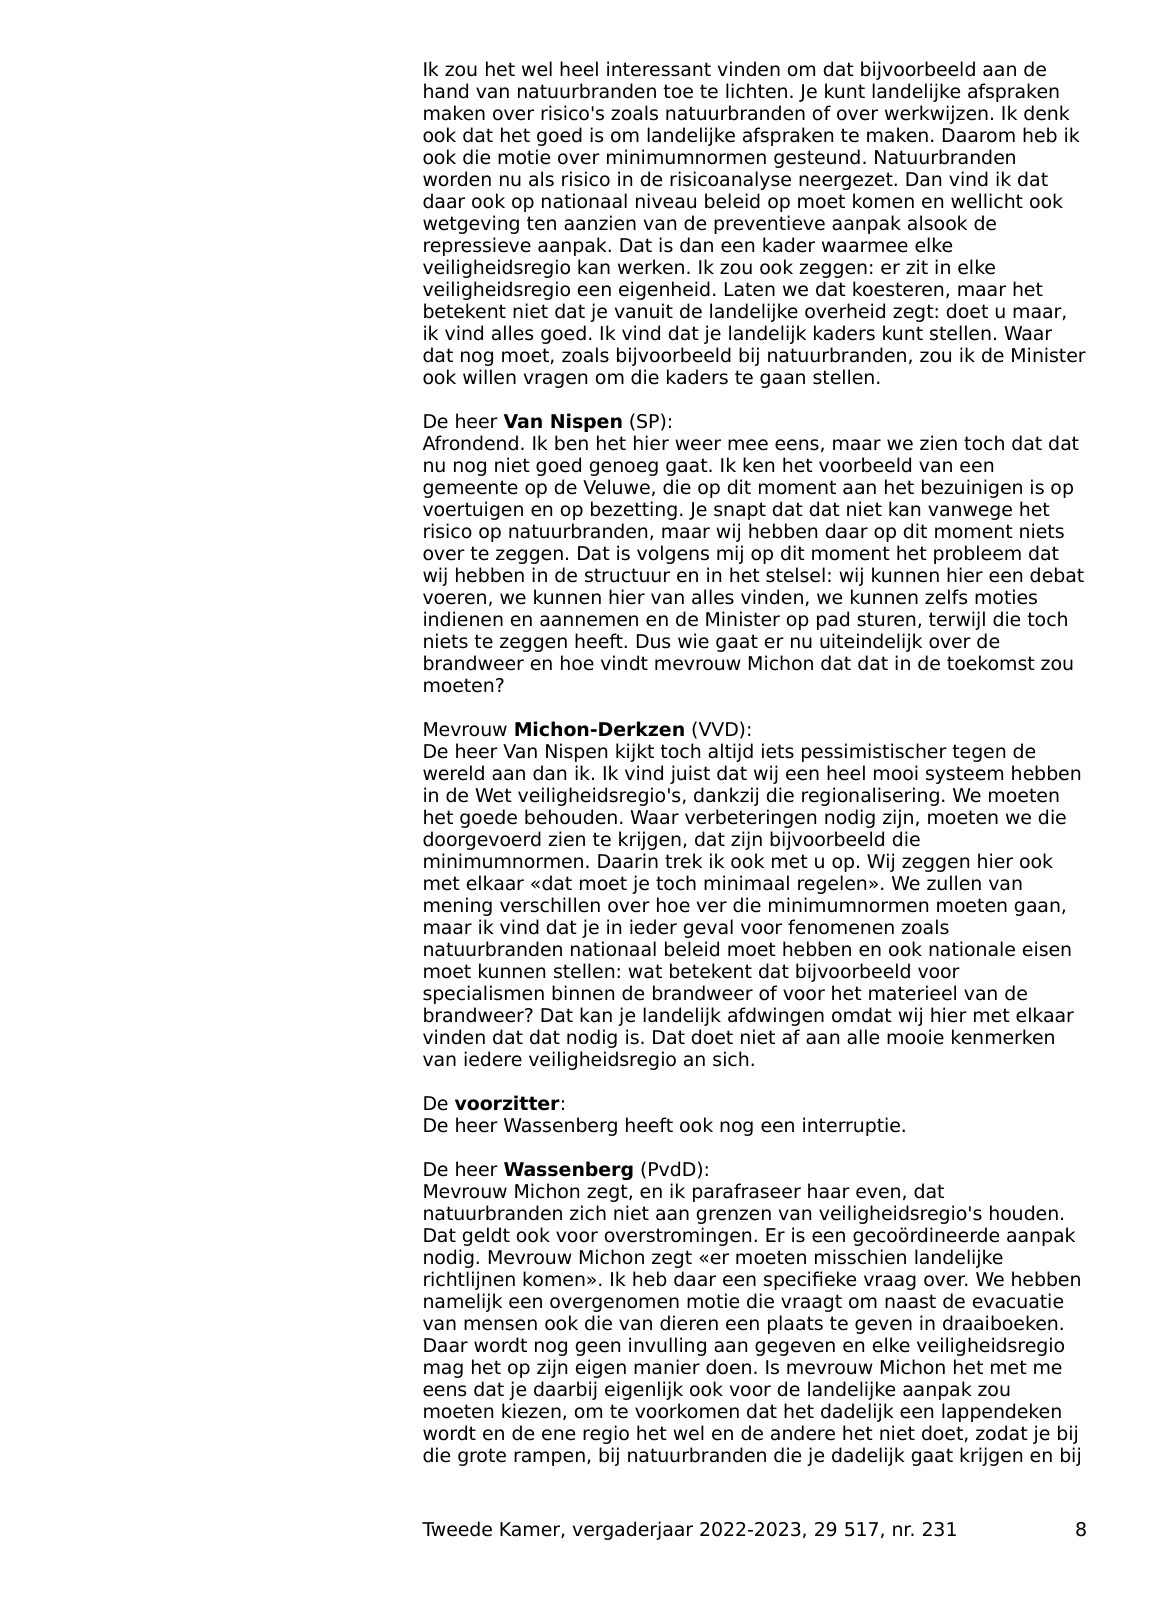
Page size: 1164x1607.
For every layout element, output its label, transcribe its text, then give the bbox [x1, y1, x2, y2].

text De heer Wassenberg heeft ook nog een interruptie. [422, 1115, 1087, 1137]
text Ik zou het wel heel interessant vinden om dat bijvoorbeeld aan de hand van natuurbranden toe te lichten. Je kunt landelijke afspraken maken over risico's zoals natuurbranden of over werkwijzen. Ik denk ook dat het goed is om landelijke afspraken te maken. Daarom heb ik ook die motie over minimumnormen gesteund. Natuurbranden worden nu als risico in de risicoanalyse neergezet. Dan vind ik dat daar ook op nationaal niveau beleid op moet komen en wellicht ook wetgeving ten aanzien van de preventieve aanpak alsook de repressieve aanpak. Dat is dan een kader waarmee elke veiligheidsregio kan werken. Ik zou ook zeggen: er zit in elke veiligheidsregio een eigenheid. Laten we dat koesteren, maar het betekent niet dat je vanuit de landelijke overheid zegt: doet u maar, ik vind alles goed. Ik vind dat je landelijk kaders kunt stellen. Waar dat nog moet, zoals bijvoorbeeld bij natuurbranden, zou ik de Minister ook willen vragen om die kaders te gaan stellen. [422, 59, 1087, 389]
text De heer Van Nispen kijkt toch altijd iets pessimistischer tegen de wereld aan dan ik. Ik vind juist dat wij een heel mooi systeem hebben in de Wet veiligheidsregio's, dankzij die regionalisering. We moeten het goede behouden. Waar verbeteringen nodig zijn, moeten we die doorgevoerd zien te krijgen, dat zijn bijvoorbeeld die minimumnormen. Daarin trek ik ook met u op. Wij zeggen hier ook met elkaar «dat moet je toch minimaal regelen». We zullen van mening verschillen over hoe ver die minimumnormen moeten gaan, maar ik vind dat je in ieder geval voor fenomenen zoals natuurbranden nationaal beleid moet hebben en ook nationale eisen moet kunnen stellen: wat betekent dat bijvoorbeeld voor specialismen binnen de brandweer of voor het materieel van de brandweer? Dat kan je landelijk afdwingen omdat wij hier met elkaar vinden dat dat nodig is. Dat doet niet af aan alle mooie kenmerken van iedere veiligheidsregio an sich. [422, 741, 1087, 1071]
text De heer Van Nispen (SP): [422, 411, 1087, 433]
text De heer Wassenberg (PvdD): [422, 1159, 1087, 1181]
text Mevrouw Michon-Derkzen (VVD): [422, 719, 1087, 741]
text De voorzitter: [422, 1093, 1087, 1115]
text Afrondend. Ik ben het hier weer mee eens, maar we zien toch dat dat nu nog niet goed genoeg gaat. Ik ken het voorbeeld van een gemeente op de Veluwe, die op dit moment aan het bezuinigen is op voertuigen en op bezetting. Je snapt dat dat niet kan vanwege het risico op natuurbranden, maar wij hebben daar op dit moment niets over te zeggen. Dat is volgens mij op dit moment het probleem dat wij hebben in de structuur en in het stelsel: wij kunnen hier een debat voeren, we kunnen hier van alles vinden, we kunnen zelfs moties indienen en aannemen en de Minister op pad sturen, terwijl die toch niets te zeggen heeft. Dus wie gaat er nu uiteindelijk over de brandweer en hoe vindt mevrouw Michon dat dat in de toekomst zou moeten? [422, 433, 1087, 697]
text Mevrouw Michon zegt, en ik parafraseer haar even, dat natuurbranden zich niet aan grenzen van veiligheidsregio's houden. Dat geldt ook voor overstromingen. Er is een gecoördineerde aanpak nodig. Mevrouw Michon zegt «er moeten misschien landelijke richtlijnen komen». Ik heb daar een specifieke vraag over. We hebben namelijk een overgenomen motie die vraagt om naast de evacuatie van mensen ook die van dieren een plaats te geven in draaiboeken. Daar wordt nog geen invulling aan gegeven en elke veiligheidsregio mag het op zijn eigen manier doen. Is mevrouw Michon het met me eens dat je daarbij eigenlijk ook voor de landelijke aanpak zou moeten kiezen, om te voorkomen dat het dadelijk een lappendeken wordt en de ene regio het wel en de andere het niet doet, zodat je bij die grote rampen, bij natuurbranden die je dadelijk gaat krijgen en bij [422, 1181, 1087, 1467]
